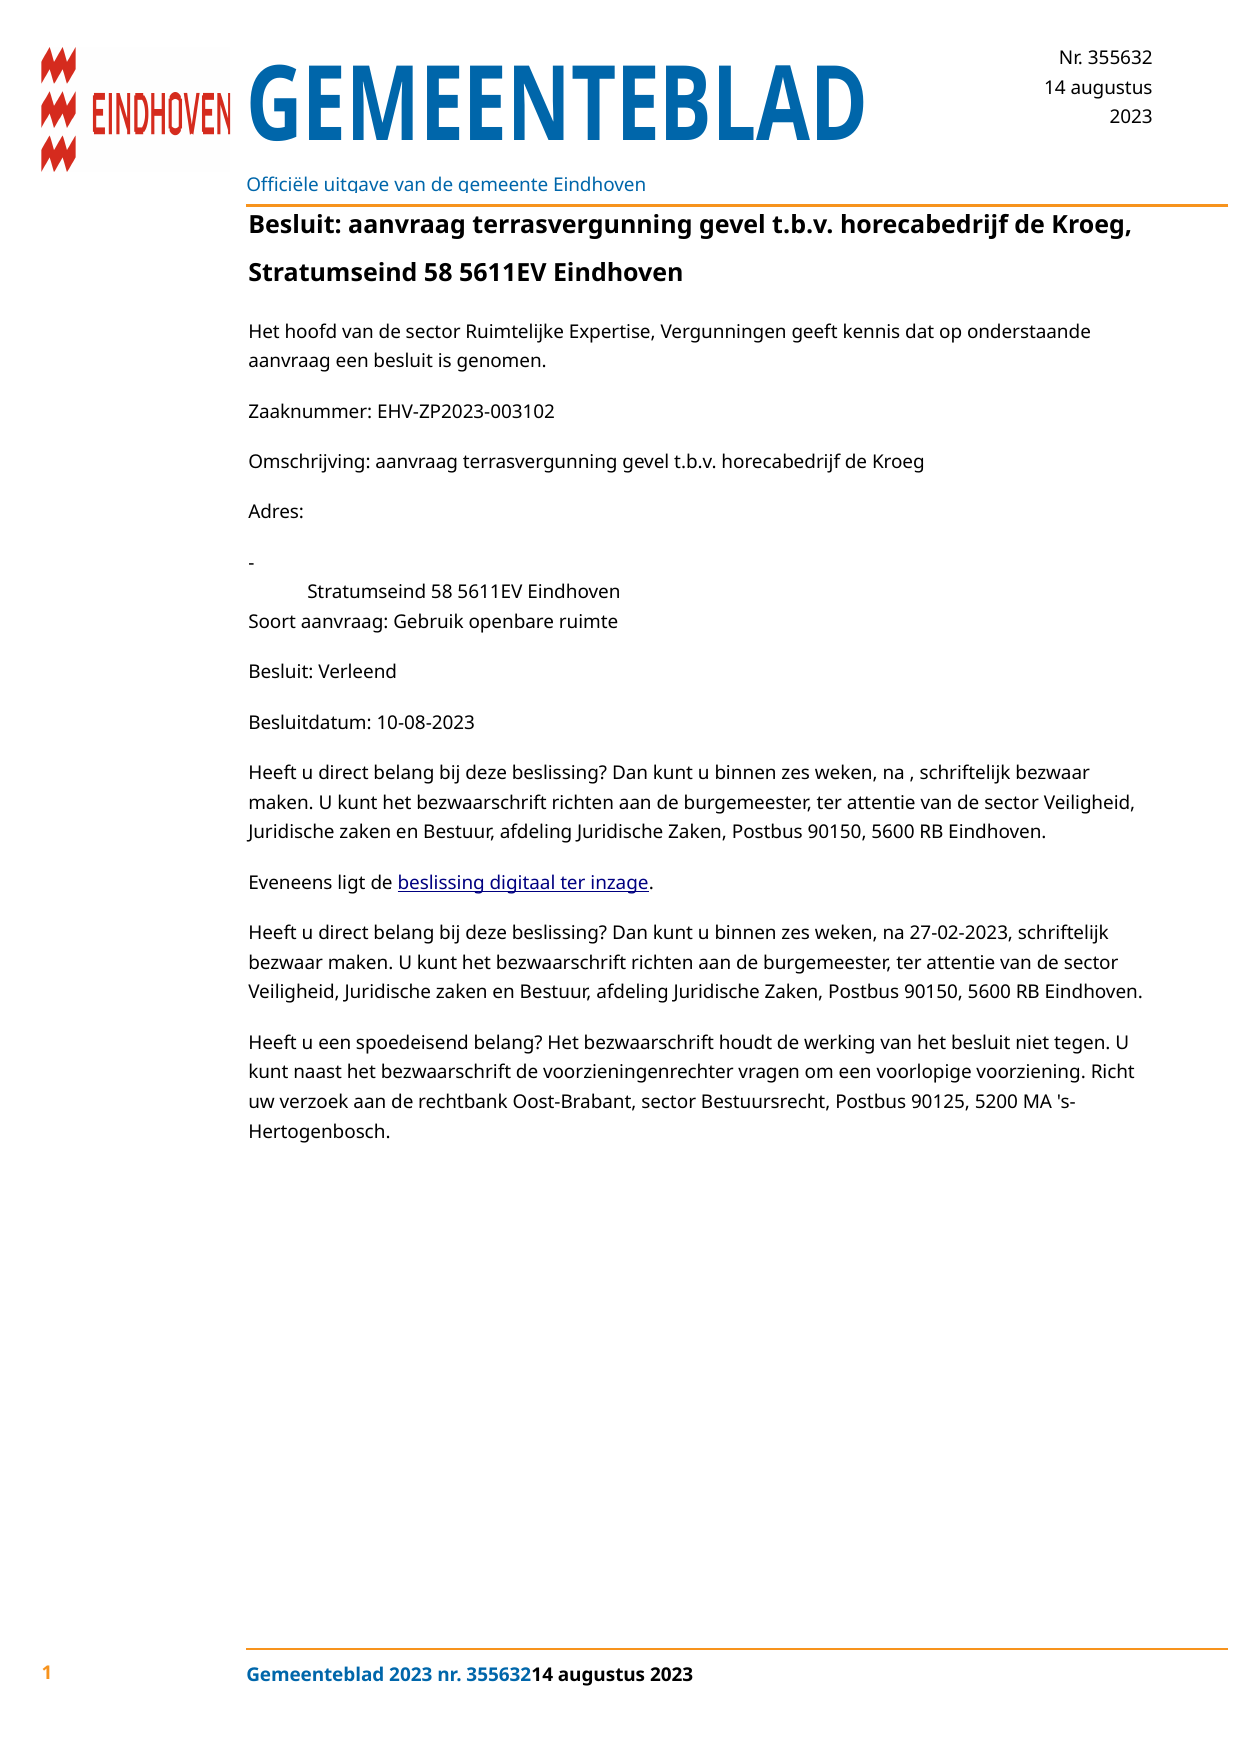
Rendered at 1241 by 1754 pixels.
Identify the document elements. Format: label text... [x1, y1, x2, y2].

picture [41, 47, 231, 172]
text Besluit: Verleend [248, 659, 1152, 684]
text Besluitdatum: 10-08-2023 [248, 709, 1152, 735]
list Stratumseind 58 5611EV Eindhoven [248, 579, 1152, 604]
text Soort aanvraag: Gebruik openbare ruimte [248, 608, 1152, 634]
text Het hoofd van de sector Ruimtelijke Expertise, Vergunningen geeft kennis dat op onderstaande aanvraag een besluit is genomen. [248, 318, 1152, 373]
text Heeft u direct belang bij deze beslissing? Dan kunt u binnen zes weken, na 27-02-2023, schriftelijk bezwaar maken. U kunt het bezwaarschrift richten aan de burgemeester, ter attentie van de sector Veiligheid, Juridische zaken en Bestuur, afdeling Juridische Zaken, Postbus 90150, 5600 RB Eindhoven. [248, 919, 1152, 1004]
text Zaaknummer: EHV-ZP2023-003102 [248, 398, 1152, 424]
text Eveneens ligt de beslissing digitaal ter inzage. [248, 869, 1152, 895]
text Omschrijving: aanvraag terrasvergunning gevel t.b.v. horecabedrijf de Kroeg [248, 448, 1152, 474]
text Heeft u een spoedeisend belang? Het bezwaarschrift houdt de werking van het besluit niet tegen. U kunt naast het bezwaarschrift de voorzieningenrechter vragen om een voorlopige voorziening. Richt uw verzoek aan de rechtbank Oost-Brabant, sector Bestuursrecht, Postbus 90125, 5200 MA 's-Hertogenbosch. [248, 1029, 1152, 1144]
text Besluit: aanvraag terrasvergunning gevel t.b.v. horecabedrijf de Kroeg, Stratumseind 58 5611EV Eindhoven [248, 207, 1152, 288]
text Adres: [248, 499, 1152, 524]
text Heeft u direct belang bij deze beslissing? Dan kunt u binnen zes weken, na , schriftelijk bezwaar maken. U kunt het bezwaarschrift richten aan de burgemeester, ter attentie van de sector Veiligheid, Juridische zaken en Bestuur, afdeling Juridische Zaken, Postbus 90150, 5600 RB Eindhoven. [248, 759, 1152, 844]
